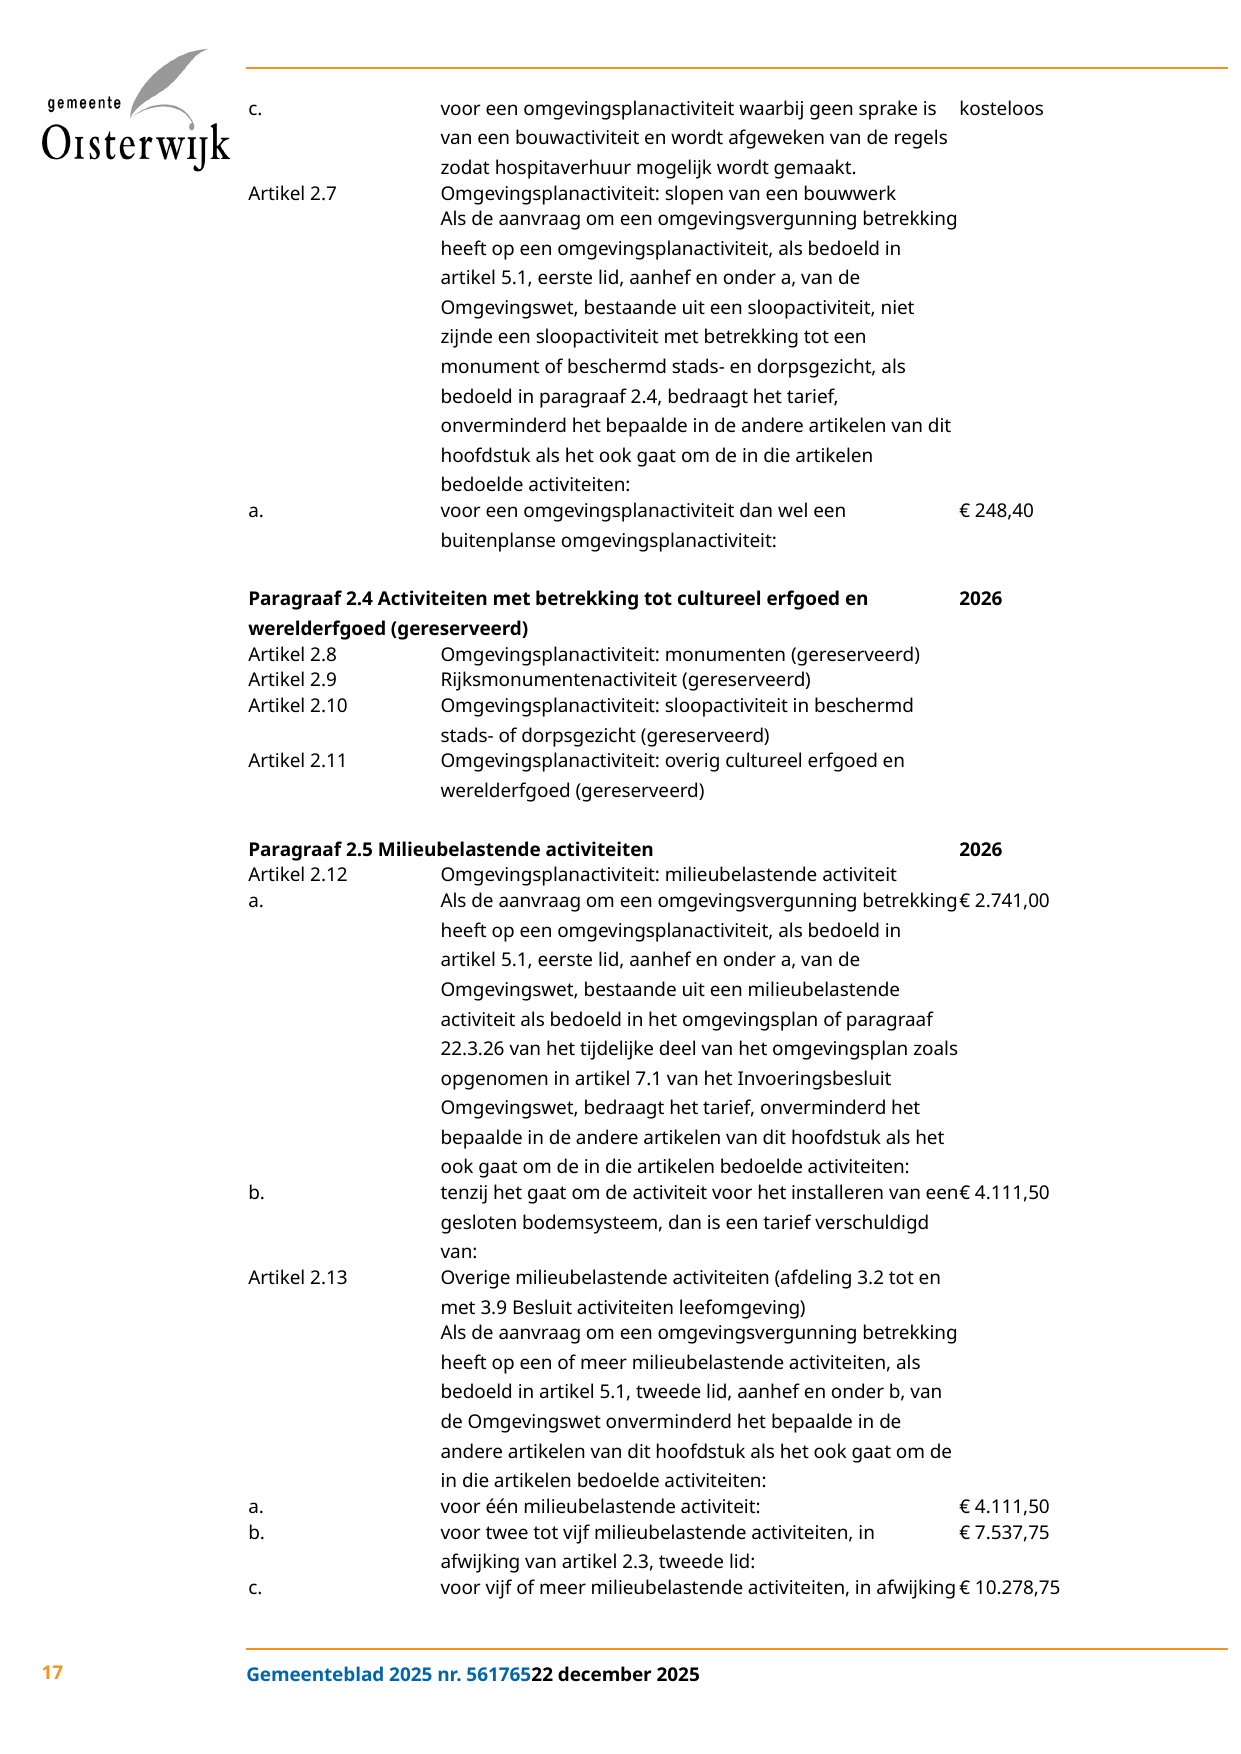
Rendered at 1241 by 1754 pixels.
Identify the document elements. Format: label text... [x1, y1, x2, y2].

table_cell Als de aanvraag om een omgevingsvergunning betrekking heeft op een of meer milieubelastende activiteiten, als bedoeld in artikel 5.1, tweede lid, aanhef en onder b, van de Omgevingswet onverminderd het bepaalde in de andere artikelen van dit hoofdstuk als het ook gaat om de in die artikelen bedoelde activiteiten: [440, 1320, 959, 1493]
table_cell a. [248, 1493, 440, 1519]
table_cell voor twee tot vijf milieubelastende activiteiten, in afwijking van artikel 2.3, tweede lid: [440, 1519, 959, 1574]
table_cell € 4.111,50 [959, 1493, 1152, 1519]
table_cell Als de aanvraag om een omgevingsvergunning betrekking heeft op een omgevingsplanactiviteit, als bedoeld in artikel 5.1, eerste lid, aanhef en onder a, van de Omgevingswet, bestaande uit een sloopactiviteit, niet zijnde een sloopactiviteit met betrekking tot een monument of beschermd stads- en dorpsgezicht, als bedoeld in paragraaf 2.4, bedraagt het tarief, onverminderd het bepaalde in de andere artikelen van dit hoofdstuk als het ook gaat om de in die artikelen bedoelde activiteiten: [440, 205, 959, 497]
table_cell Omgevingsplanactiviteit: milieubelastende activiteit [440, 862, 959, 887]
table_cell Omgevingsplanactiviteit: sloopactiviteit in beschermd stads- of dorpsgezicht (gereserveerd) [440, 693, 959, 748]
table_cell [959, 180, 1152, 205]
table_cell Artikel 2.7 [248, 180, 440, 205]
table_cell € 7.537,75 [959, 1519, 1152, 1574]
table_cell Artikel 2.9 [248, 667, 440, 692]
table_header Paragraaf 2.5 Milieubelastende activiteiten [248, 836, 959, 862]
table_cell [959, 693, 1152, 748]
table_cell tenzij het gaat om de activiteit voor het installeren van een gesloten bodemsysteem, dan is een tarief verschuldigd van: [440, 1179, 959, 1264]
table_cell [248, 205, 440, 497]
table_cell Rijksmonumentenactiviteit (gereserveerd) [440, 667, 959, 692]
table_cell Omgevingsplanactiviteit: monumenten (gereserveerd) [440, 641, 959, 667]
table_cell c. [248, 95, 440, 180]
table_header 2026 [959, 586, 1152, 641]
table_cell [959, 748, 1152, 803]
table_cell € 2.741,00 [959, 888, 1152, 1179]
picture [41, 47, 231, 172]
table_cell Artikel 2.10 [248, 693, 440, 748]
table_cell b. [248, 1519, 440, 1574]
table_cell Omgevingsplanactiviteit: slopen van een bouwwerk [440, 180, 959, 205]
table_cell Artikel 2.12 [248, 862, 440, 887]
table_cell Als de aanvraag om een omgevingsvergunning betrekking heeft op een omgevingsplanactiviteit, als bedoeld in artikel 5.1, eerste lid, aanhef en onder a, van de Omgevingswet, bestaande uit een milieubelastende activiteit als bedoeld in het omgevingsplan of paragraaf 22.3.26 van het tijdelijke deel van het omgevingsplan zoals opgenomen in artikel 7.1 van het Invoeringsbesluit Omgevingswet, bedraagt het tarief, onverminderd het bepaalde in de andere artikelen van dit hoofdstuk als het ook gaat om de in die artikelen bedoelde activiteiten: [440, 888, 959, 1179]
table_header 2026 [959, 836, 1152, 862]
table_cell [959, 1320, 1152, 1493]
table_cell Overige milieubelastende activiteiten (afdeling 3.2 tot en met 3.9 Besluit activiteiten leefomgeving) [440, 1264, 959, 1319]
table_cell voor een omgevingsplanactiviteit dan wel een buitenplanse omgevingsplanactiviteit: [440, 498, 959, 553]
table_cell [248, 1320, 440, 1493]
table_cell voor één milieubelastende activiteit: [440, 1493, 959, 1519]
table_cell Artikel 2.11 [248, 748, 440, 803]
table_cell Artikel 2.8 [248, 641, 440, 667]
table_cell kosteloos [959, 95, 1152, 180]
table_cell [959, 205, 1152, 497]
table_cell a. [248, 888, 440, 1179]
table_cell Omgevingsplanactiviteit: overig cultureel erfgoed en werelderfgoed (gereserveerd) [440, 748, 959, 803]
table_cell voor een omgevingsplanactiviteit waarbij geen sprake is van een bouwactiviteit en wordt afgeweken van de regels zodat hospitaverhuur mogelijk wordt gemaakt. [440, 95, 959, 180]
table_cell voor vijf of meer milieubelastende activiteiten, in afwijking [440, 1574, 959, 1600]
table_cell [959, 862, 1152, 887]
table_cell [959, 641, 1152, 667]
table_cell [959, 1264, 1152, 1319]
table_cell € 4.111,50 [959, 1179, 1152, 1264]
table_cell [959, 667, 1152, 692]
table_cell c. [248, 1574, 440, 1600]
table_cell b. [248, 1179, 440, 1264]
table_cell a. [248, 498, 440, 553]
table_cell € 10.278,75 [959, 1574, 1152, 1600]
table_cell Artikel 2.13 [248, 1264, 440, 1319]
table_header Paragraaf 2.4 Activiteiten met betrekking tot cultureel erfgoed en werelderfgoed (gereserveerd) [248, 586, 959, 641]
table_cell € 248,40 [959, 498, 1152, 553]
